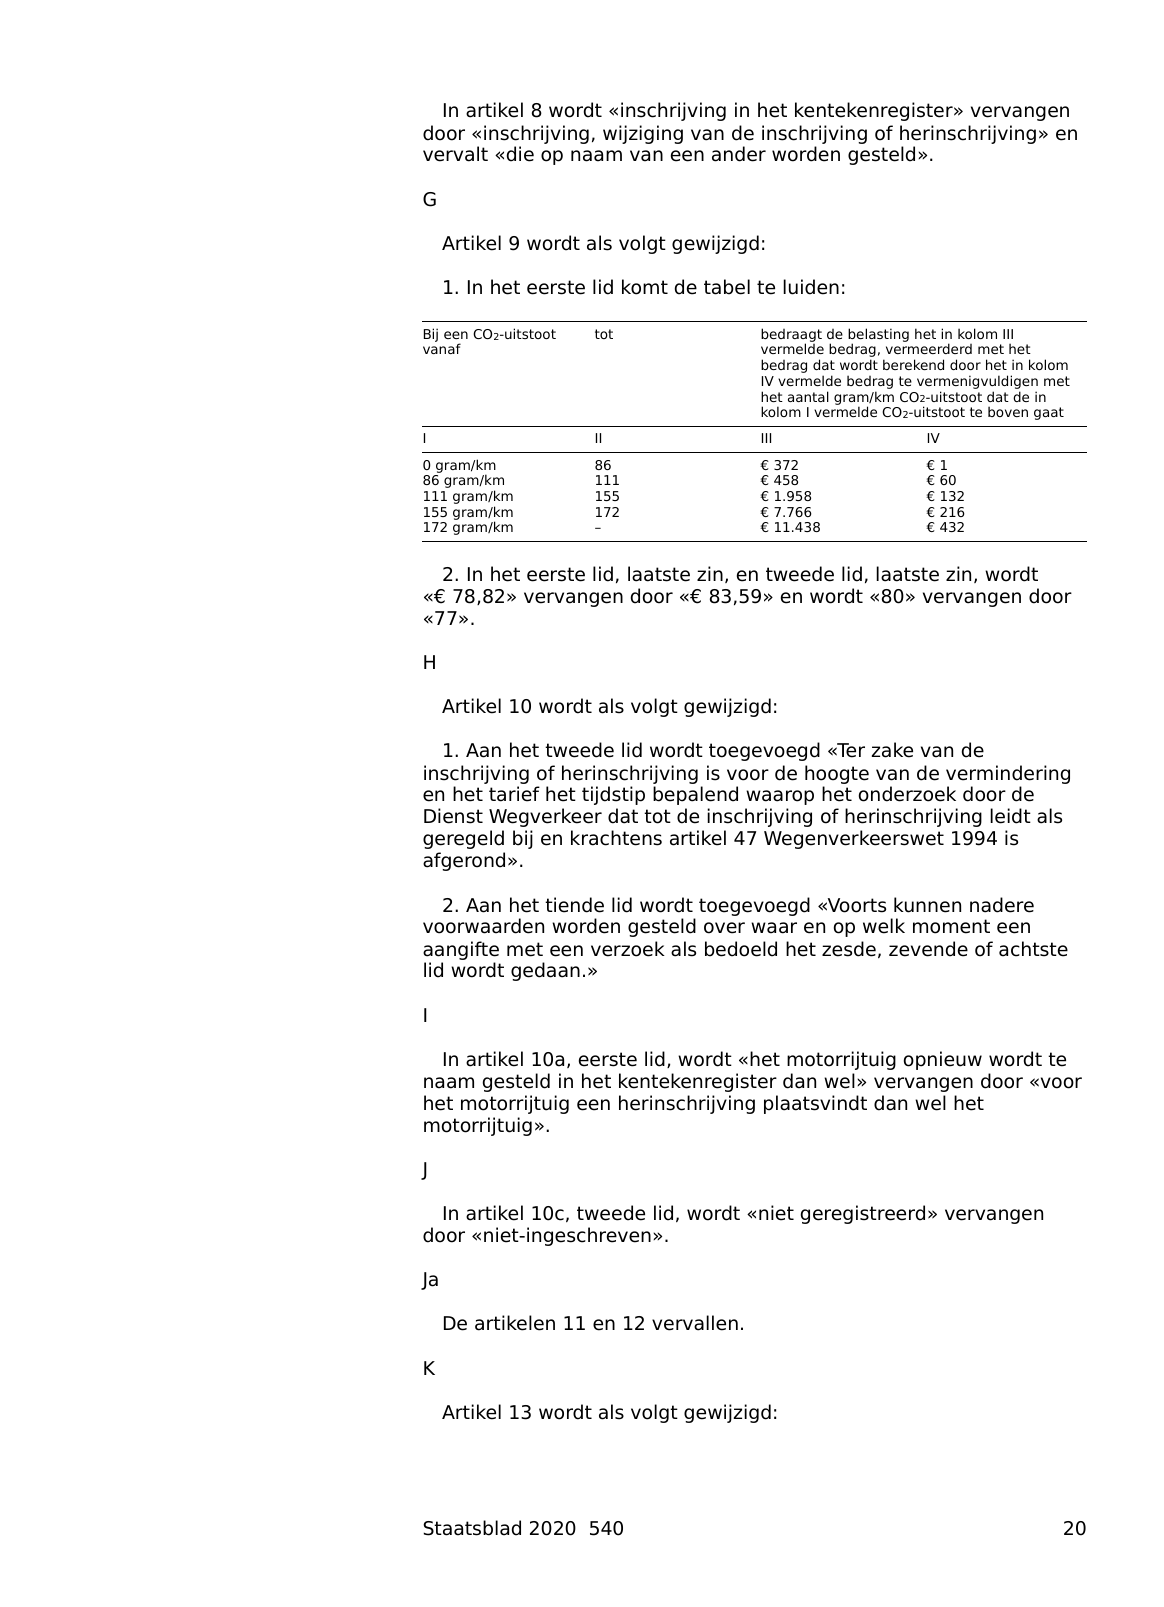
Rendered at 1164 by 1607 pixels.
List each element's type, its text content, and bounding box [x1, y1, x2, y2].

table_cell € 458 [754, 473, 921, 489]
text Artikel 9 wordt als volgt gewijzigd: [422, 233, 1087, 255]
table_header tot [588, 322, 754, 426]
table_cell € 216 [921, 505, 1087, 520]
table_cell I [422, 427, 588, 452]
table_cell IV [921, 427, 1087, 452]
table_cell 172 gram/km [422, 520, 588, 541]
table_header Bij een CO2-uitstoot vanaf [422, 322, 588, 426]
table_cell 172 [588, 505, 754, 520]
table_cell II [588, 427, 754, 452]
text I [422, 1004, 1087, 1027]
table_cell € 7.766 [754, 505, 921, 520]
text J [422, 1159, 1087, 1181]
text Artikel 13 wordt als volgt gewijzigd: [422, 1402, 1087, 1424]
table_cell III [754, 427, 921, 452]
table_cell 155 gram/km [422, 505, 588, 520]
text 2. Aan het tiende lid wordt toegevoegd «Voorts kunnen nadere voorwaarden worden gesteld over waar en op welk moment een aangifte met een verzoek als bedoeld het zesde, zevende of achtste lid wordt gedaan.» [422, 894, 1087, 982]
table_cell € 1 [921, 453, 1087, 473]
table_cell 155 [588, 489, 754, 504]
text G [422, 188, 1087, 211]
text Ja [422, 1269, 1087, 1291]
table_header bedraagt de belasting het in kolom III vermelde bedrag, vermeerderd met het bedrag dat wordt berekend door het in kolom IV vermelde bedrag te vermenigvuldigen met het aantal gram/km CO2-uitstoot dat de in kolom I vermelde CO2-uitstoot te boven gaat [754, 322, 1087, 426]
text H [422, 652, 1087, 674]
table_cell 111 [588, 473, 754, 489]
table_cell € 132 [921, 489, 1087, 504]
table_cell 86 [588, 453, 754, 473]
table_cell € 11.438 [754, 520, 921, 541]
text 1. Aan het tweede lid wordt toegevoegd «Ter zake van de inschrijving of herinschrijving is voor de hoogte van de vermindering en het tarief het tijdstip bepalend waarop het onderzoek door de Dienst Wegverkeer dat tot de inschrijving of herinschrijving leidt als geregeld bij en krachtens artikel 47 Wegenverkeerswet 1994 is afgerond». [422, 740, 1087, 872]
table_cell 86 gram/km [422, 473, 588, 489]
table_cell € 1.958 [754, 489, 921, 504]
table_cell – [588, 520, 754, 541]
text In artikel 10a, eerste lid, wordt «het motorrijtuig opnieuw wordt te naam gesteld in het kentekenregister dan wel» vervangen door «voor het motorrijtuig een herinschrijving plaatsvindt dan wel het motorrijtuig». [422, 1049, 1087, 1137]
table_cell € 60 [921, 473, 1087, 489]
text Artikel 10 wordt als volgt gewijzigd: [422, 696, 1087, 718]
text In artikel 8 wordt «inschrijving in het kentekenregister» vervangen door «inschrijving, wijziging van de inschrijving of herinschrijving» en vervalt «die op naam van een ander worden gesteld». [422, 100, 1087, 166]
text In artikel 10c, tweede lid, wordt «niet geregistreerd» vervangen door «niet-ingeschreven». [422, 1203, 1087, 1247]
table_cell 0 gram/km [422, 453, 588, 473]
text De artikelen 11 en 12 vervallen. [422, 1313, 1087, 1335]
table_cell 111 gram/km [422, 489, 588, 504]
table_cell € 372 [754, 453, 921, 473]
text K [422, 1357, 1087, 1379]
table_cell € 432 [921, 520, 1087, 541]
text 1. In het eerste lid komt de tabel te luiden: [422, 277, 1087, 299]
text 2. In het eerste lid, laatste zin, en tweede lid, laatste zin, wordt «€ 78,82» vervangen door «€ 83,59» en wordt «80» vervangen door «77». [422, 564, 1087, 630]
